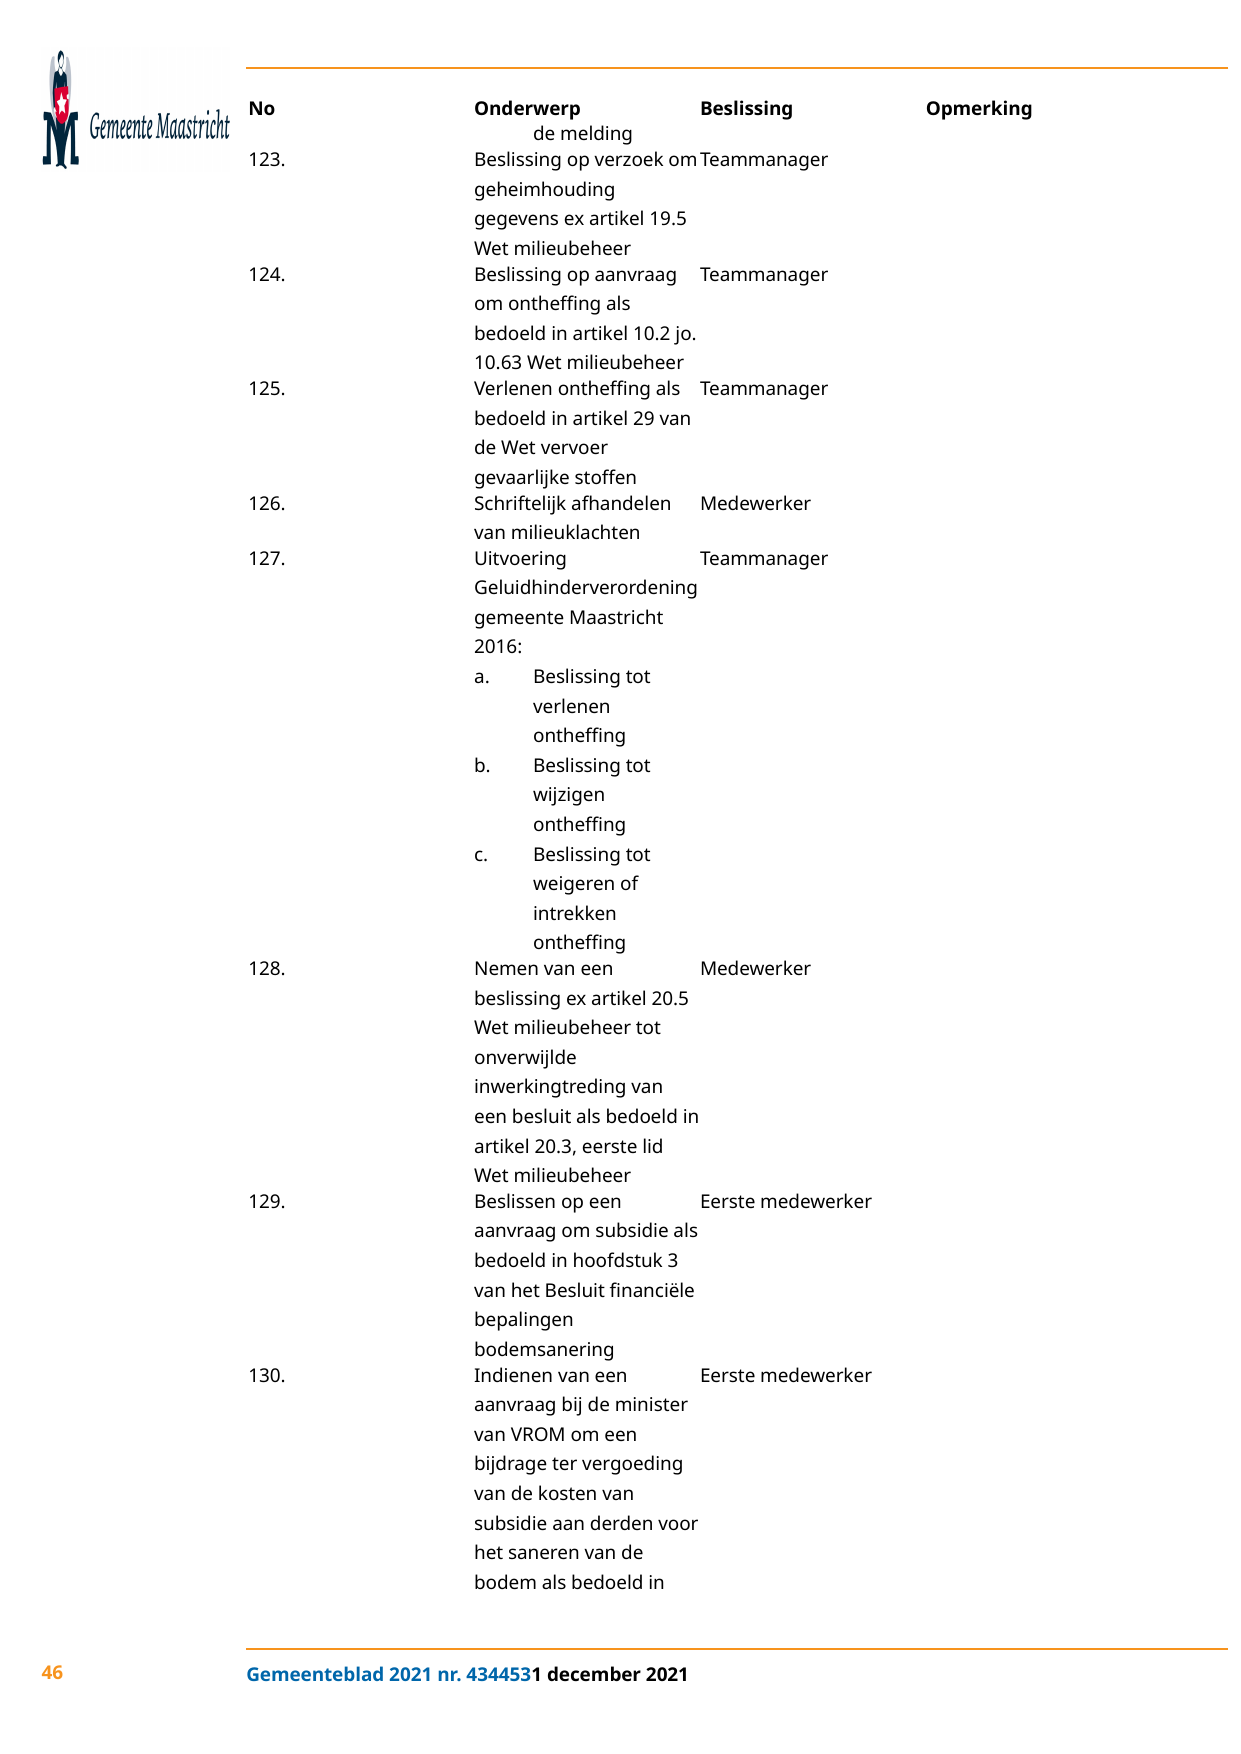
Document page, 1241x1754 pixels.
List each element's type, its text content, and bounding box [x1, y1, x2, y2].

table_cell [926, 146, 1152, 261]
table_cell Medewerker [700, 490, 926, 545]
table_header Onderwerp [474, 95, 700, 121]
table_header Opmerking [926, 95, 1152, 121]
table_cell Teammanager [700, 545, 926, 955]
table_cell Uitvoering Geluidhinderverordening gemeente Maastricht 2016: Beslissing tot verlenen ontheffing Beslissing tot wijzigen ontheffing Beslissing tot weigeren of intrekken ontheffing [474, 545, 700, 955]
table_cell Teammanager [700, 375, 926, 490]
table_cell [248, 375, 474, 490]
picture [41, 47, 231, 172]
table_cell [248, 1188, 474, 1362]
table_cell Eerste medewerker [700, 1362, 926, 1594]
table_cell [248, 261, 474, 375]
table_cell Schriftelijk afhandelen van milieuklachten [474, 490, 700, 545]
table_cell Beslissing op verzoek om geheimhouding gegevens ex artikel 19.5 Wet milieubeheer [474, 146, 700, 261]
table_cell [926, 375, 1152, 490]
table_cell de melding [474, 121, 700, 146]
table_cell Verlenen ontheffing als bedoeld in artikel 29 van de Wet vervoer gevaarlijke stoffen [474, 375, 700, 490]
table_cell [248, 490, 474, 545]
table_cell Beslissing op aanvraag om ontheffing als bedoeld in artikel 10.2 jo. 10.63 Wet milieubeheer [474, 261, 700, 375]
table_cell [248, 146, 474, 261]
table_cell [926, 121, 1152, 146]
table_cell [926, 955, 1152, 1188]
table_cell Indienen van een aanvraag bij de minister van VROM om een bijdrage ter vergoeding van de kosten van subsidie aan derden voor het saneren van de bodem als bedoeld in [474, 1362, 700, 1594]
table_cell [926, 490, 1152, 545]
table_header Beslissing [700, 95, 926, 121]
table_cell [248, 545, 474, 955]
table_cell [926, 1188, 1152, 1362]
table_cell [926, 261, 1152, 375]
table_header No [248, 95, 474, 121]
table_cell [700, 121, 926, 146]
table_cell Beslissen op een aanvraag om subsidie als bedoeld in hoofdstuk 3 van het Besluit financiële bepalingen bodemsanering [474, 1188, 700, 1362]
table_cell [248, 121, 474, 146]
table_cell Teammanager [700, 146, 926, 261]
table_cell Teammanager [700, 261, 926, 375]
table_cell [248, 955, 474, 1188]
table_cell [926, 1362, 1152, 1594]
table_cell Nemen van een beslissing ex artikel 20.5 Wet milieubeheer tot onverwijlde inwerkingtreding van een besluit als bedoeld in artikel 20.3, eerste lid Wet milieubeheer [474, 955, 700, 1188]
table_cell [926, 545, 1152, 955]
table_cell Eerste medewerker [700, 1188, 926, 1362]
table_cell Medewerker [700, 955, 926, 1188]
table_cell [248, 1362, 474, 1594]
